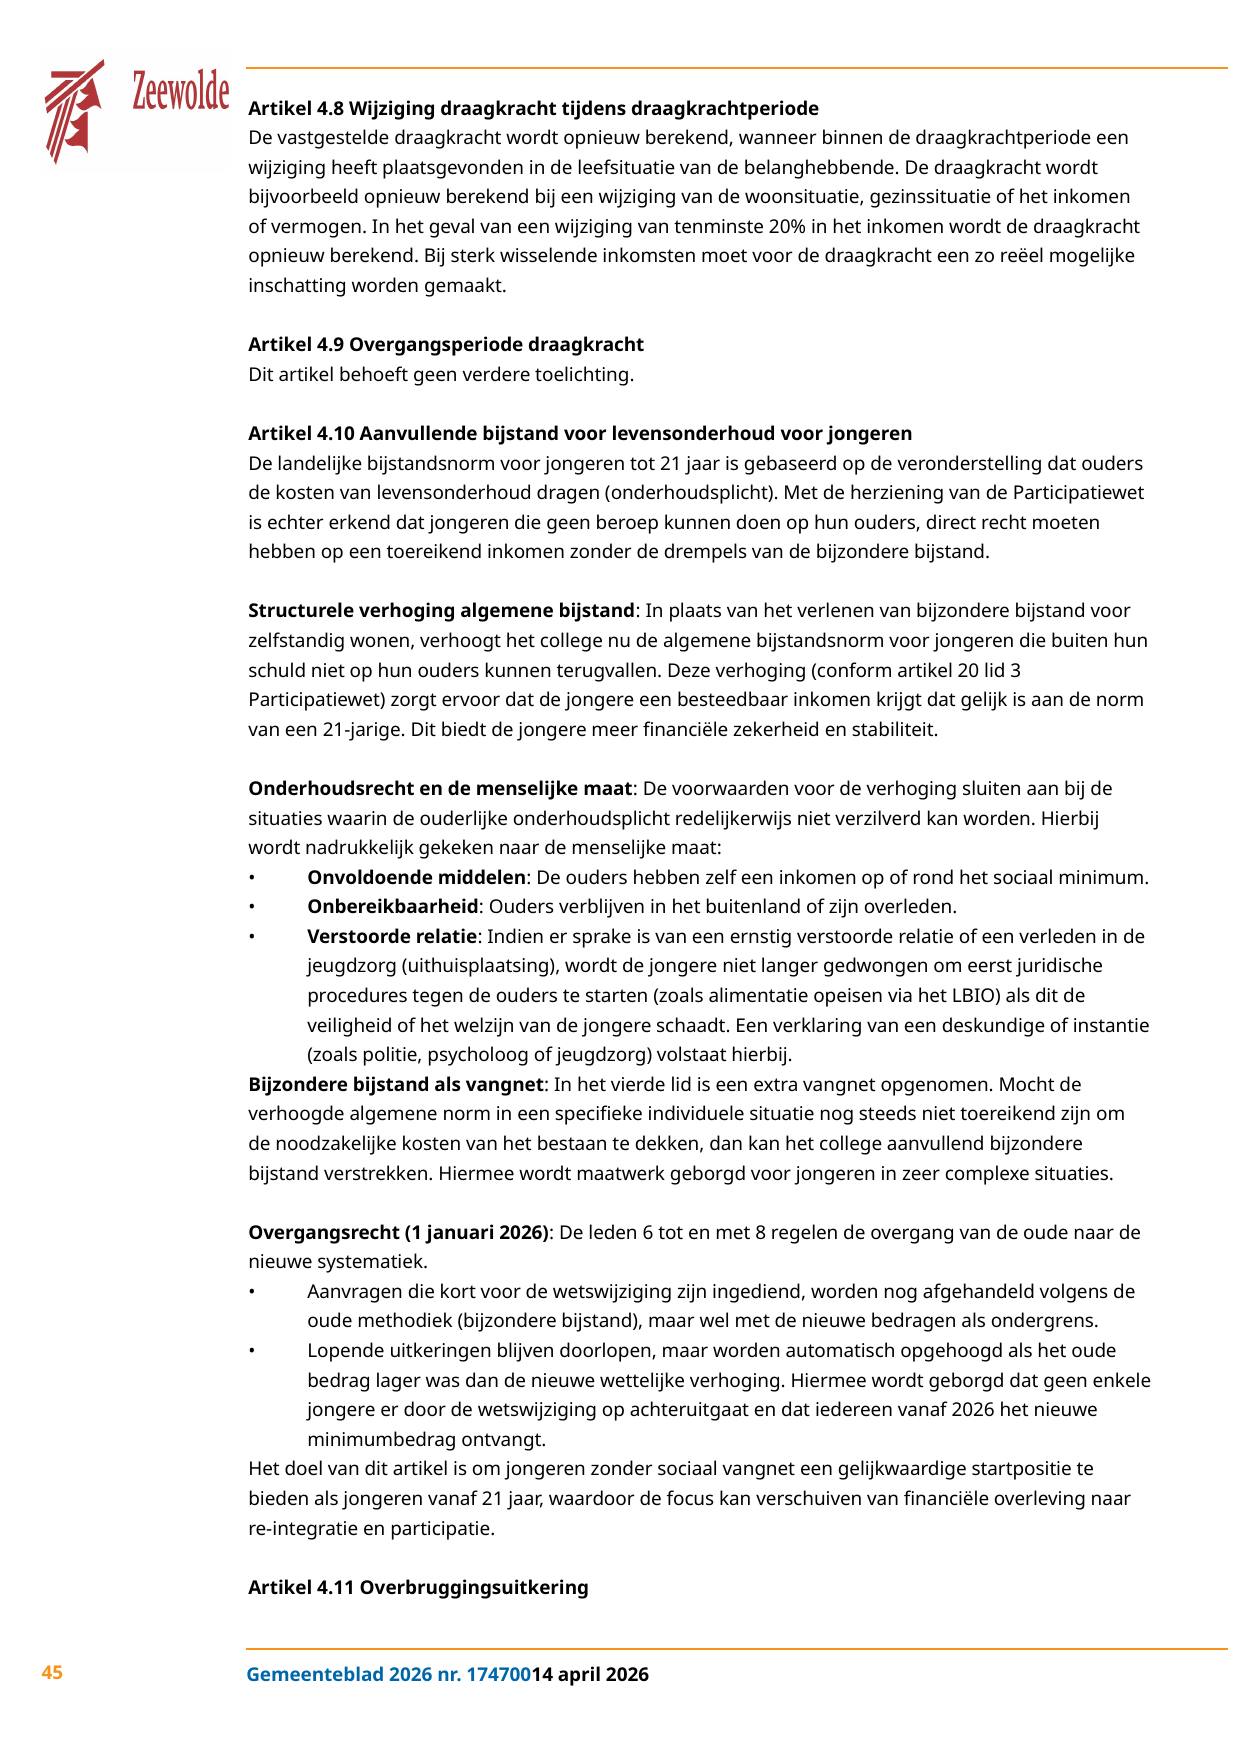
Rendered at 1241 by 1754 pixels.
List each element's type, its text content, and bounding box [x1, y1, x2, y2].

text De vastgestelde draagkracht wordt opnieuw berekend, wanneer binnen de draagkrachtperiode een wijziging heeft plaatsgevonden in de leefsituatie van de belanghebbende. De draagkracht wordt bijvoorbeeld opnieuw berekend bij een wijziging van de woonsituatie, gezinssituatie of het inkomen of vermogen. In het geval van een wijziging van tenminste 20% in het inkomen wordt de draagkracht opnieuw berekend. Bij sterk wisselende inkomsten moet voor de draagkracht een zo reëel mogelijke inschatting worden gemaakt. [248, 124, 1152, 298]
text Artikel 4.10 Aanvullende bijstand voor levensonderhoud voor jongeren [248, 420, 1152, 446]
text Overgangsrecht (1 januari 2026): De leden 6 tot en met 8 regelen de overgang van de oude naar de nieuwe systematiek. [248, 1219, 1152, 1274]
list Aanvragen die kort voor de wetswijziging zijn ingediend, worden nog afgehandeld volgens de oude methodiek (bijzondere bijstand), maar wel met de nieuwe bedragen als ondergrens. [248, 1278, 1152, 1333]
text Onderhoudsrecht en de menselijke maat: De voorwaarden voor de verhoging sluiten aan bij de situaties waarin de ouderlijke onderhoudsplicht redelijkerwijs niet verzilverd kan worden. Hierbij wordt nadrukkelijk gekeken naar de menselijke maat: [248, 775, 1152, 860]
text Het doel van dit artikel is om jongeren zonder sociaal vangnet een gelijkwaardige startpositie te bieden als jongeren vanaf 21 jaar, waardoor de focus kan verschuiven van financiële overleving naar re-integratie en participatie. [248, 1456, 1152, 1541]
text Artikel 4.11 Overbruggingsuitkering [248, 1574, 1152, 1600]
list Lopende uitkeringen blijven doorlopen, maar worden automatisch opgehoogd als het oude bedrag lager was dan de nieuwe wettelijke verhoging. Hiermee wordt geborgd dat geen enkele jongere er door de wetswijziging op achteruitgaat en dat iedereen vanaf 2026 het nieuwe minimumbedrag ontvangt. [248, 1337, 1152, 1452]
picture [41, 47, 231, 172]
text Bijzondere bijstand als vangnet: In het vierde lid is een extra vangnet opgenomen. Mocht de verhoogde algemene norm in een specifieke individuele situatie nog steeds niet toereikend zijn om de noodzakelijke kosten van het bestaan te dekken, dan kan het college aanvullend bijzondere bijstand verstrekken. Hiermee wordt maatwerk geborgd voor jongeren in zeer complexe situaties. [248, 1071, 1152, 1186]
text Artikel 4.9 Overgangsperiode draagkracht [248, 331, 1152, 357]
text Artikel 4.8 Wijziging draagkracht tijdens draagkrachtperiode [248, 95, 1152, 121]
text Dit artikel behoeft geen verdere toelichting. [248, 361, 1152, 387]
text Structurele verhoging algemene bijstand: In plaats van het verlenen van bijzondere bijstand voor zelfstandig wonen, verhoogt het college nu de algemene bijstandsnorm voor jongeren die buiten hun schuld niet op hun ouders kunnen terugvallen. Deze verhoging (conform artikel 20 lid 3 Participatiewet) zorgt ervoor dat de jongere een besteedbaar inkomen krijgt dat gelijk is aan de norm van een 21-jarige. Dit biedt de jongere meer financiële zekerheid en stabiliteit. [248, 598, 1152, 742]
list Onbereikbaarheid: Ouders verblijven in het buitenland of zijn overleden. [248, 893, 1152, 919]
list Verstoorde relatie: Indien er sprake is van een ernstig verstoorde relatie of een verleden in de jeugdzorg (uithuisplaatsing), wordt de jongere niet langer gedwongen om eerst juridische procedures tegen de ouders te starten (zoals alimentatie opeisen via het LBIO) als dit de veiligheid of het welzijn van de jongere schaadt. Een verklaring van een deskundige of instantie (zoals politie, psycholoog of jeugdzorg) volstaat hierbij. [248, 923, 1152, 1067]
list Onvoldoende middelen: De ouders hebben zelf een inkomen op of rond het sociaal minimum. [248, 864, 1152, 890]
text De landelijke bijstandsnorm voor jongeren tot 21 jaar is gebaseerd op de veronderstelling dat ouders de kosten van levensonderhoud dragen (onderhoudsplicht). Met de herziening van de Participatiewet is echter erkend dat jongeren die geen beroep kunnen doen op hun ouders, direct recht moeten hebben op een toereikend inkomen zonder de drempels van de bijzondere bijstand. [248, 450, 1152, 564]
